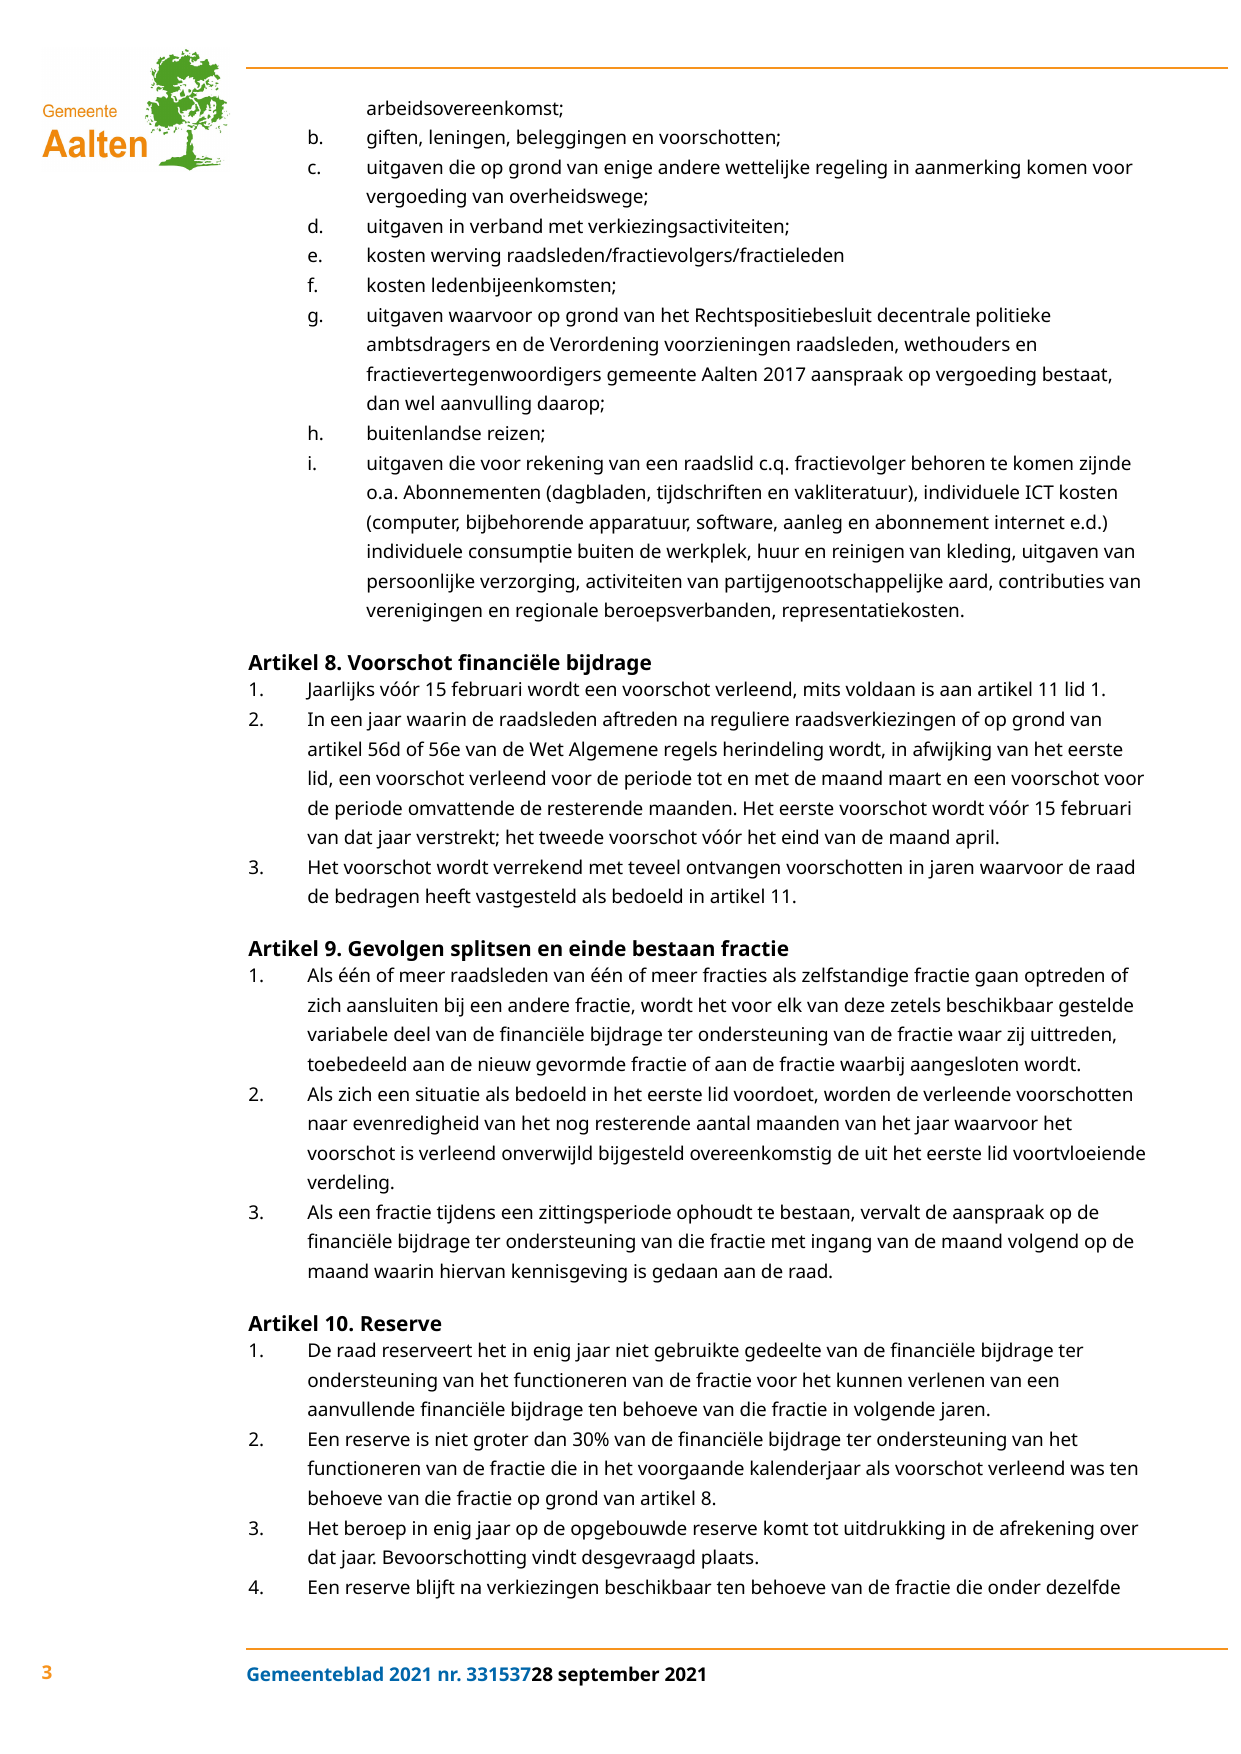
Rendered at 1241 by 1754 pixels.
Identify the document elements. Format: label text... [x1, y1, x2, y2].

list Jaarlijks vóór 15 februari wordt een voorschot verleend, mits voldaan is aan artikel 11 lid 1. [248, 677, 1152, 702]
list uitgaven die op grond van enige andere wettelijke regeling in aanmerking komen voor vergoeding van overheidswege; [307, 154, 1152, 209]
list uitgaven in verband met verkiezingsactiviteiten; [307, 213, 1152, 239]
text Artikel 10. Reserve [248, 1309, 1152, 1337]
list Als een fractie tijdens een zittingsperiode ophoudt te bestaan, vervalt de aanspraak op de financiële bijdrage ter ondersteuning van die fractie met ingang van de maand volgend op de maand waarin hiervan kennisgeving is gedaan aan de raad. [248, 1199, 1152, 1284]
list buitenlandse reizen; [307, 420, 1152, 446]
list uitgaven die voor rekening van een raadslid c.q. fractievolger behoren te komen zijnde o.a. Abonnementen (dagbladen, tijdschriften en vakliteratuur), individuele ICT kosten (computer, bijbehorende apparatuur, software, aanleg en abonnement internet e.d.) individuele consumptie buiten de werkplek, huur en reinigen van kleding, uitgaven van persoonlijke verzorging, activiteiten van partijgenootschappelijke aard, contributies van verenigingen en regionale beroepsverbanden, representatiekosten. [307, 450, 1152, 623]
list Als één of meer raadsleden van één of meer fracties als zelfstandige fractie gaan optreden of zich aansluiten bij een andere fractie, wordt het voor elk van deze zetels beschikbaar gestelde variabele deel van de financiële bijdrage ter ondersteuning van de fractie waar zij uittreden, toebedeeld aan de nieuw gevormde fractie of aan de fractie waarbij aangesloten wordt. [248, 962, 1152, 1077]
list arbeidsovereenkomst; [307, 95, 1152, 121]
list giften, leningen, beleggingen en voorschotten; [307, 124, 1152, 150]
text Artikel 8. Voorschot financiële bijdrage [248, 648, 1152, 677]
list In een jaar waarin de raadsleden aftreden na reguliere raadsverkiezingen of op grond van artikel 56d of 56e van de Wet Algemene regels herindeling wordt, in afwijking van het eerste lid, een voorschot verleend voor de periode tot en met de maand maart en een voorschot voor de periode omvattende de resterende maanden. Het eerste voorschot wordt vóór 15 februari van dat jaar verstrekt; het tweede voorschot vóór het eind van de maand april. [248, 706, 1152, 850]
text Artikel 9. Gevolgen splitsen en einde bestaan fractie [248, 934, 1152, 962]
list Het voorschot wordt verrekend met teveel ontvangen voorschotten in jaren waarvoor de raad de bedragen heeft vastgesteld als bedoeld in artikel 11. [248, 854, 1152, 909]
list Als zich een situatie als bedoeld in het eerste lid voordoet, worden de verleende voorschotten naar evenredigheid van het nog resterende aantal maanden van het jaar waarvoor het voorschot is verleend onverwijld bijgesteld overeenkomstig de uit het eerste lid voortvloeiende verdeling. [248, 1081, 1152, 1195]
list kosten ledenbijeenkomsten; [307, 272, 1152, 298]
list kosten werving raadsleden/fractievolgers/fractieleden [307, 243, 1152, 268]
list uitgaven waarvoor op grond van het Rechtspositiebesluit decentrale politieke ambtsdragers en de Verordening voorzieningen raadsleden, wethouders en fractievertegenwoordigers gemeente Aalten 2017 aanspraak op vergoeding bestaat, dan wel aanvulling daarop; [307, 302, 1152, 416]
list Het beroep in enig jaar op de opgebouwde reserve komt tot uitdrukking in de afrekening over dat jaar. Bevoorschotting vindt desgevraagd plaats. [248, 1515, 1152, 1570]
list Een reserve is niet groter dan 30% van de financiële bijdrage ter ondersteuning van het functioneren van de fractie die in het voorgaande kalenderjaar als voorschot verleend was ten behoeve van die fractie op grond van artikel 8. [248, 1426, 1152, 1511]
picture [41, 47, 231, 172]
list Een reserve blijft na verkiezingen beschikbaar ten behoeve van de fractie die onder dezelfde [248, 1574, 1152, 1599]
list De raad reserveert het in enig jaar niet gebruikte gedeelte van de financiële bijdrage ter ondersteuning van het functioneren van de fractie voor het kunnen verlenen van een aanvullende financiële bijdrage ten behoeve van die fractie in volgende jaren. [248, 1337, 1152, 1422]
